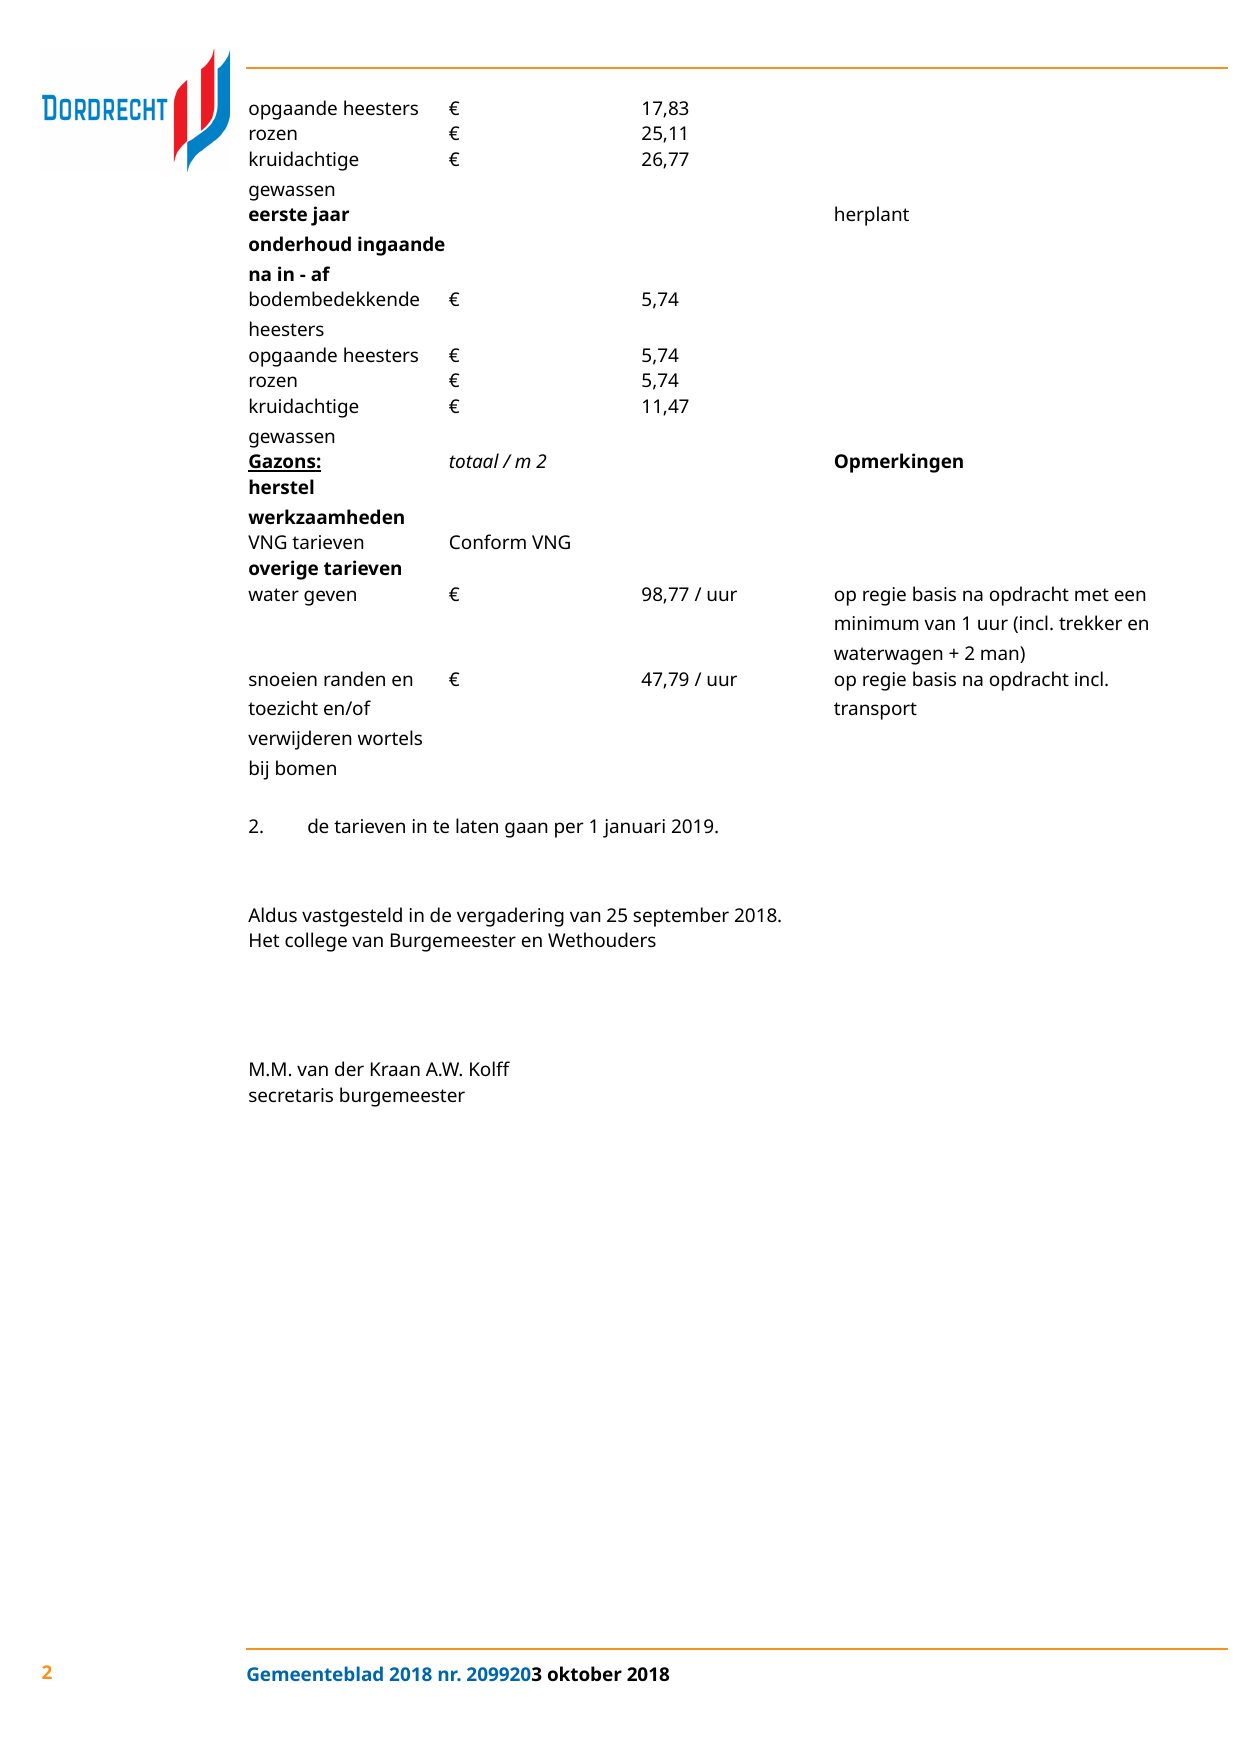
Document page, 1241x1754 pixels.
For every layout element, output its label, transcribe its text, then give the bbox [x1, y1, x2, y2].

text M.M. van der Kraan A.W. Kolff [248, 1056, 1152, 1082]
table_cell 5,74 [641, 286, 834, 342]
table_cell totaal / m 2 [449, 449, 834, 474]
table_cell kruidachtige gewassen [248, 393, 449, 448]
table_cell op regie basis na opdracht met een minimum van 1 uur (incl. trekker en waterwagen + 2 man) [834, 581, 1152, 666]
table_cell [834, 393, 1152, 448]
table_cell overige tarieven [248, 555, 449, 581]
table_cell € [449, 286, 641, 342]
table_cell VNG tarieven [248, 530, 449, 555]
table_cell snoeien randen en toezicht en/of verwijderen wortels bij bomen [248, 666, 449, 780]
table_cell [834, 286, 1152, 342]
table_cell herstel werkzaamheden [248, 474, 449, 529]
table_cell [834, 474, 1152, 529]
table_cell 5,74 [641, 342, 834, 367]
table_cell eerste jaar onderhoud ingaande na in - af [248, 202, 449, 286]
text Aldus vastgesteld in de vergadering van 25 september 2018. [248, 902, 1152, 928]
table_cell rozen [248, 368, 449, 393]
table_cell 26,77 [641, 146, 834, 202]
table_cell herplant [834, 202, 1152, 286]
table_cell Conform VNG [449, 530, 834, 555]
table_cell [834, 95, 1152, 121]
table_cell [834, 342, 1152, 367]
table_cell 47,79 / uur [641, 666, 834, 780]
table_cell [834, 121, 1152, 146]
table_cell opgaande heesters [248, 342, 449, 367]
table_cell € [449, 368, 641, 393]
table_cell [834, 368, 1152, 393]
text secretaris burgemeester [248, 1082, 1152, 1108]
table_cell 5,74 [641, 368, 834, 393]
table_cell € [449, 95, 641, 121]
table_cell 25,11 [641, 121, 834, 146]
table_cell kruidachtige gewassen [248, 146, 449, 202]
table_cell bodembedekkende heesters [248, 286, 449, 342]
table_cell [834, 530, 1152, 555]
table_cell [449, 202, 834, 286]
table_cell 11,47 [641, 393, 834, 448]
table_cell op regie basis na opdracht incl. transport [834, 666, 1152, 780]
table_cell € [449, 342, 641, 367]
table_cell 17,83 [641, 95, 834, 121]
table_cell [449, 555, 834, 581]
picture [41, 47, 231, 172]
table_cell Opmerkingen [834, 449, 1152, 474]
text Het college van Burgemeester en Wethouders [248, 928, 1152, 953]
table_cell 98,77 / uur [641, 581, 834, 666]
table_cell € [449, 581, 641, 666]
table_cell € [449, 393, 641, 448]
table_cell € [449, 146, 641, 202]
table_cell water geven [248, 581, 449, 666]
table_cell opgaande heesters [248, 95, 449, 121]
table_cell [834, 146, 1152, 202]
table_cell [834, 555, 1152, 581]
table_cell € [449, 121, 641, 146]
table_cell € [449, 666, 641, 780]
list de tarieven in te laten gaan per 1 januari 2019. [248, 813, 1152, 839]
table_cell Gazons: [248, 449, 449, 474]
table_cell rozen [248, 121, 449, 146]
table_cell [449, 474, 834, 529]
